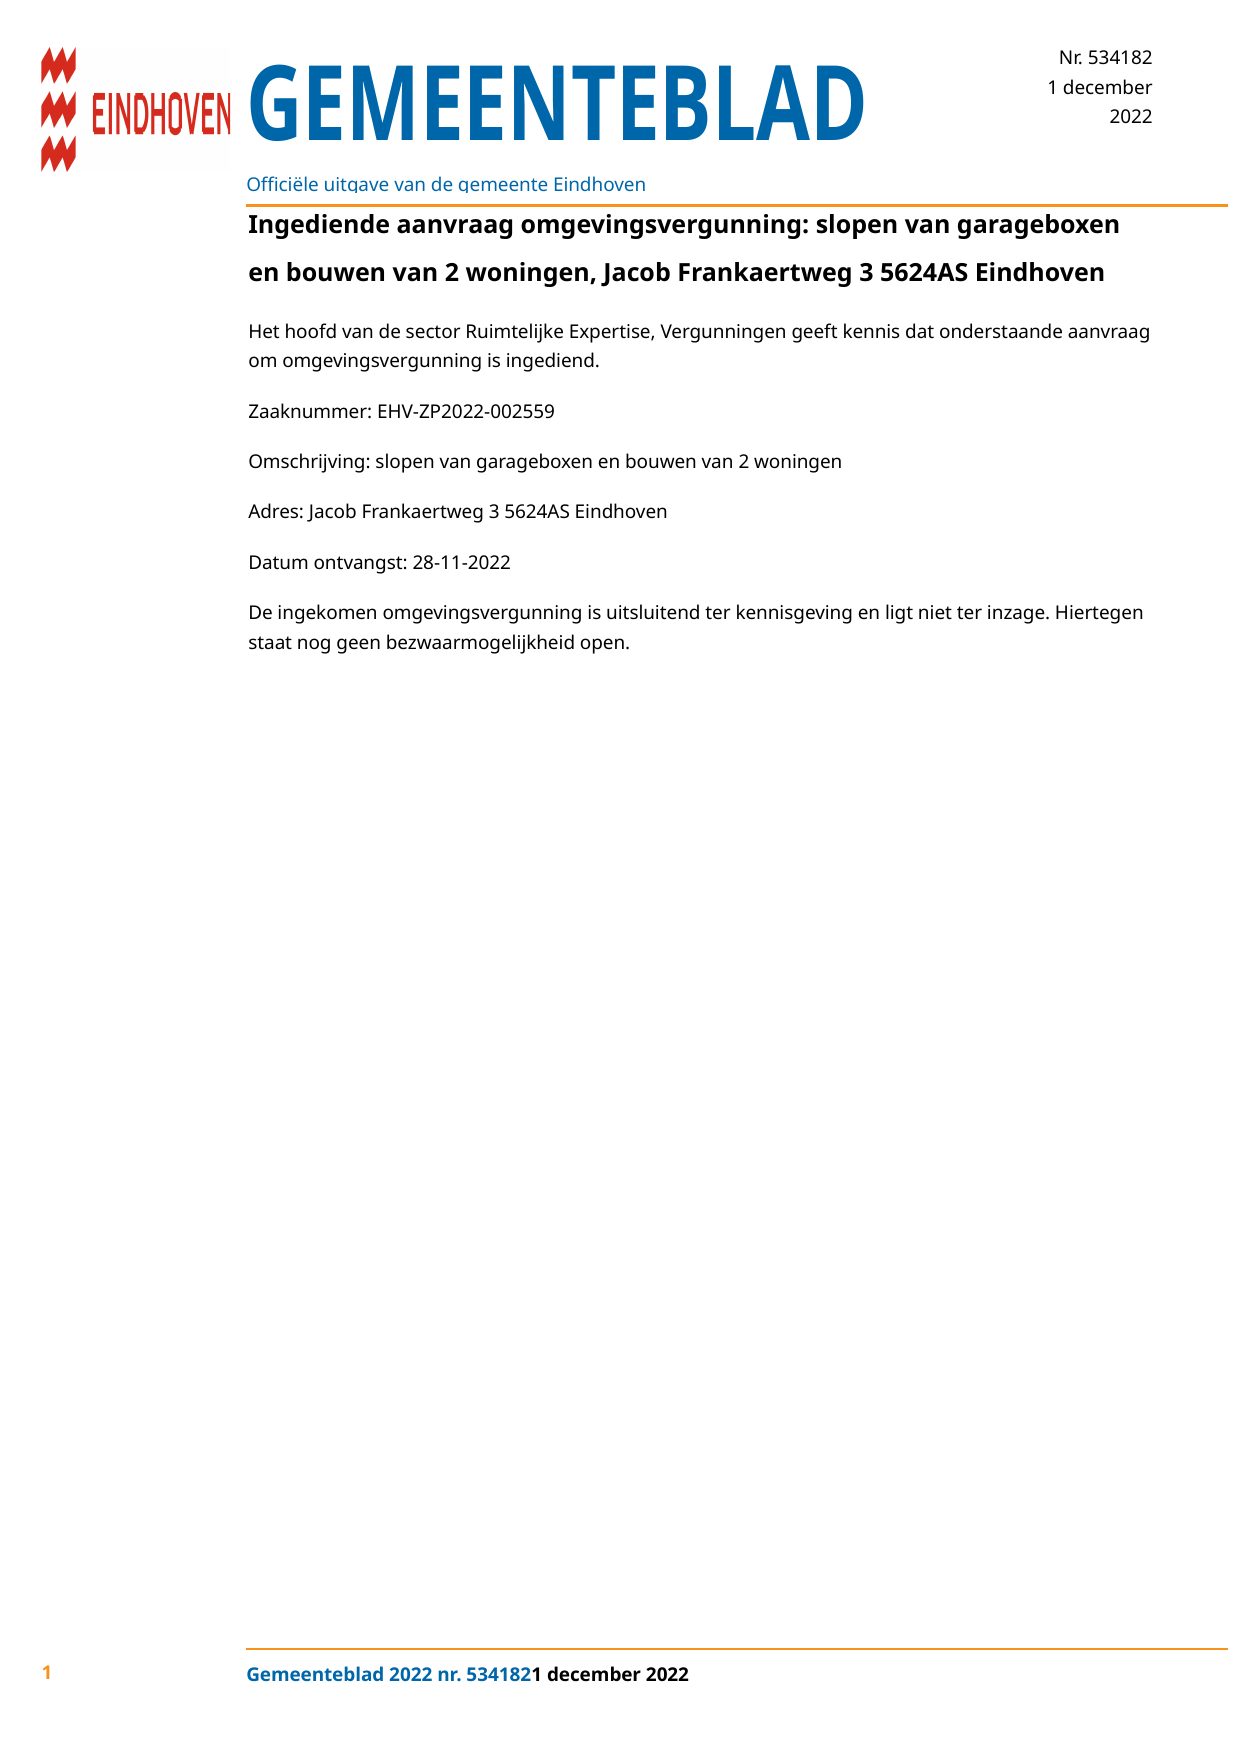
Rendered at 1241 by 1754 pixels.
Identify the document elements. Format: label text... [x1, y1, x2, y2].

text De ingekomen omgevingsvergunning is uitsluitend ter kennisgeving en ligt niet ter inzage. Hiertegen staat nog geen bezwaarmogelijkheid open. [248, 599, 1152, 655]
text Omschrijving: slopen van garageboxen en bouwen van 2 woningen [248, 448, 1152, 474]
picture [41, 47, 231, 172]
text Adres: Jacob Frankaertweg 3 5624AS Eindhoven [248, 499, 1152, 524]
text Het hoofd van de sector Ruimtelijke Expertise, Vergunningen geeft kennis dat onderstaande aanvraag om omgevingsvergunning is ingediend. [248, 318, 1152, 373]
text Zaaknummer: EHV-ZP2022-002559 [248, 398, 1152, 424]
text Datum ontvangst: 28-11-2022 [248, 549, 1152, 575]
text Ingediende aanvraag omgevingsvergunning: slopen van garageboxen en bouwen van 2 woningen, Jacob Frankaertweg 3 5624AS Eindhoven [248, 207, 1152, 288]
